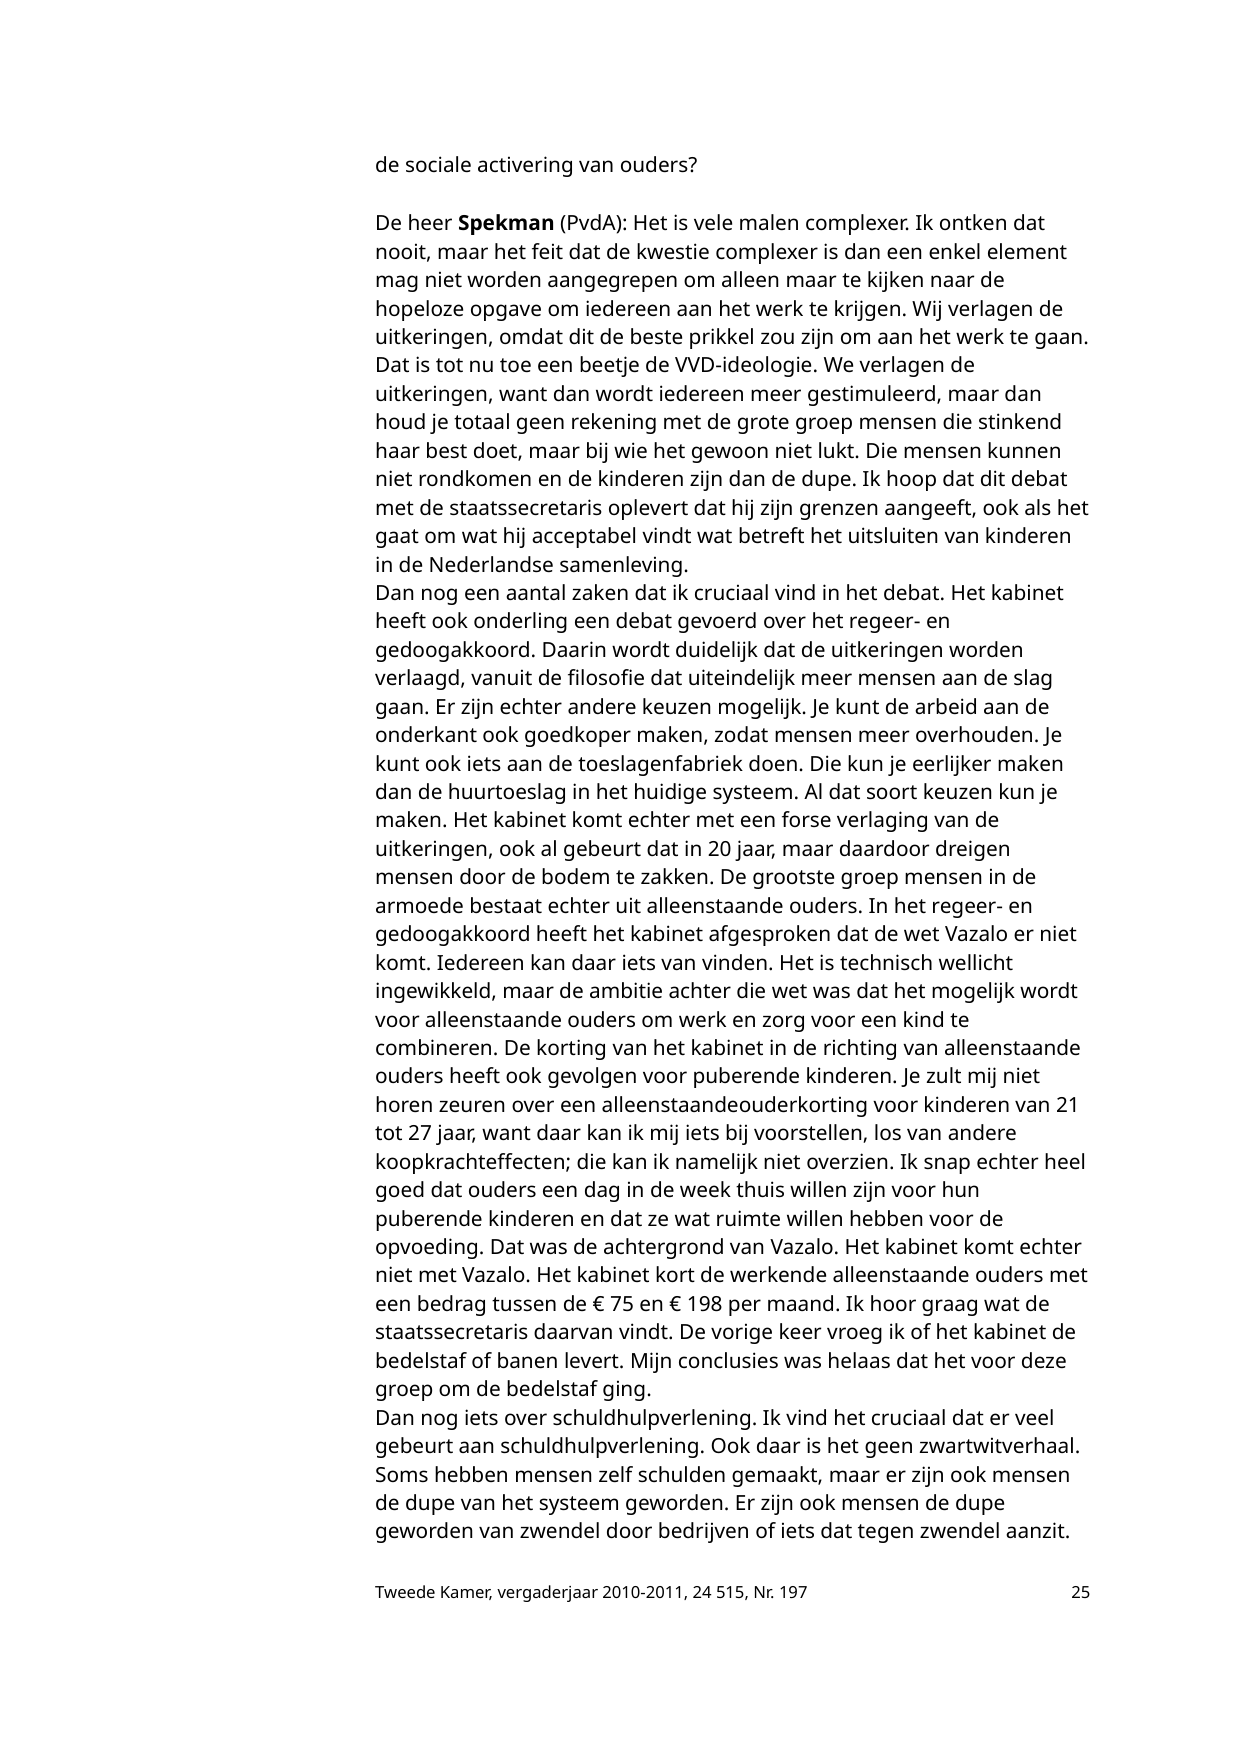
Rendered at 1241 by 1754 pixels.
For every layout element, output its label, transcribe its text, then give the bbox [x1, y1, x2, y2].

text Dan nog iets over schuldhulpverlening. Ik vind het cruciaal dat er veel gebeurt aan schuldhulpverlening. Ook daar is het geen zwartwitverhaal. Soms hebben mensen zelf schulden gemaakt, maar er zijn ook mensen de dupe van het systeem geworden. Er zijn ook mensen de dupe geworden van zwendel door bedrijven of iets dat tegen zwendel aanzit. [375, 1403, 1090, 1545]
text De heer Spekman (PvdA): Het is vele malen complexer. Ik ontken dat nooit, maar het feit dat de kwestie complexer is dan een enkel element mag niet worden aangegrepen om alleen maar te kijken naar de hopeloze opgave om iedereen aan het werk te krijgen. Wij verlagen de uitkeringen, omdat dit de beste prikkel zou zijn om aan het werk te gaan. Dat is tot nu toe een beetje de VVD-ideologie. We verlagen de uitkeringen, want dan wordt iedereen meer gestimuleerd, maar dan houd je totaal geen rekening met de grote groep mensen die stinkend haar best doet, maar bij wie het gewoon niet lukt. Die mensen kunnen niet rondkomen en de kinderen zijn dan de dupe. Ik hoop dat dit debat met de staatssecretaris oplevert dat hij zijn grenzen aangeeft, ook als het gaat om wat hij acceptabel vindt wat betreft het uitsluiten van kinderen in de Nederlandse samenleving. [375, 208, 1090, 578]
text Dan nog een aantal zaken dat ik cruciaal vind in het debat. Het kabinet heeft ook onderling een debat gevoerd over het regeer- en gedoogakkoord. Daarin wordt duidelijk dat de uitkeringen worden verlaagd, vanuit de filosofie dat uiteindelijk meer mensen aan de slag gaan. Er zijn echter andere keuzen mogelijk. Je kunt de arbeid aan de onderkant ook goedkoper maken, zodat mensen meer overhouden. Je kunt ook iets aan de toeslagenfabriek doen. Die kun je eerlijker maken dan de huurtoeslag in het huidige systeem. Al dat soort keuzen kun je maken. Het kabinet komt echter met een forse verlaging van de uitkeringen, ook al gebeurt dat in 20 jaar, maar daardoor dreigen mensen door de bodem te zakken. De grootste groep mensen in de armoede bestaat echter uit alleenstaande ouders. In het regeer- en gedoogakkoord heeft het kabinet afgesproken dat de wet Vazalo er niet komt. Iedereen kan daar iets van vinden. Het is technisch wellicht ingewikkeld, maar de ambitie achter die wet was dat het mogelijk wordt voor alleenstaande ouders om werk en zorg voor een kind te combineren. De korting van het kabinet in de richting van alleenstaande ouders heeft ook gevolgen voor puberende kinderen. Je zult mij niet horen zeuren over een alleenstaandeouderkorting voor kinderen van 21 tot 27 jaar, want daar kan ik mij iets bij voorstellen, los van andere koopkrachteffecten; die kan ik namelijk niet overzien. Ik snap echter heel goed dat ouders een dag in de week thuis willen zijn voor hun puberende kinderen en dat ze wat ruimte willen hebben voor de opvoeding. Dat was de achtergrond van Vazalo. Het kabinet komt echter niet met Vazalo. Het kabinet kort de werkende alleenstaande ouders met een bedrag tussen de € 75 en € 198 per maand. Ik hoor graag wat de staatssecretaris daarvan vindt. De vorige keer vroeg ik of het kabinet de bedelstaf of banen levert. Mijn conclusies was helaas dat het voor deze groep om de bedelstaf ging. [375, 578, 1090, 1403]
text de sociale activering van ouders? [375, 150, 1090, 178]
